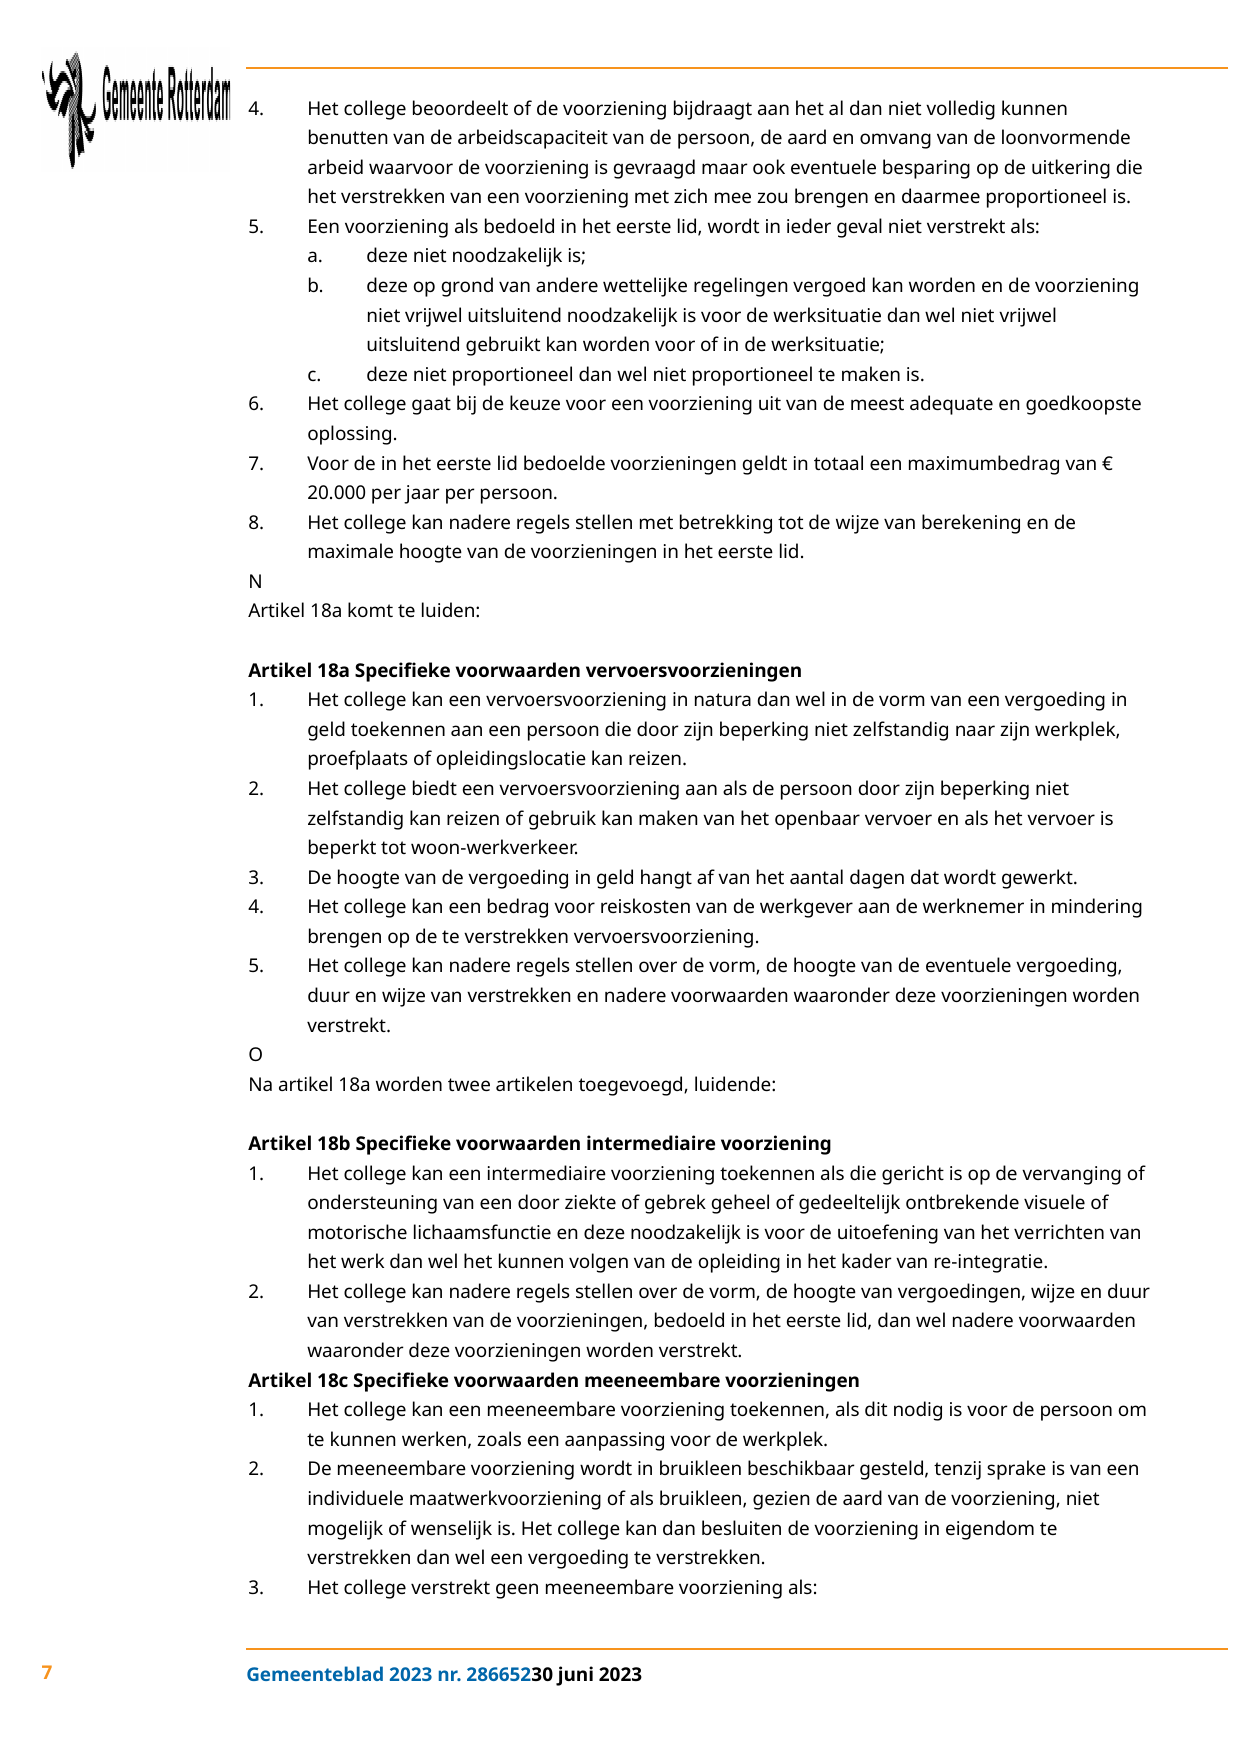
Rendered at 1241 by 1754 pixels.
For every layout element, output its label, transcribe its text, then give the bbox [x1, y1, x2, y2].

list Het college biedt een vervoersvoorziening aan als de persoon door zijn beperking niet zelfstandig kan reizen of gebruik kan maken van het openbaar vervoer en als het vervoer is beperkt tot woon-werkverkeer. [248, 775, 1152, 860]
list De hoogte van de vergoeding in geld hangt af van het aantal dagen dat wordt gewerkt. [248, 864, 1152, 890]
text Artikel 18c Specifieke voorwaarden meeneembare voorzieningen [248, 1367, 1152, 1393]
text Artikel 18a komt te luiden: [248, 598, 1152, 623]
list Het college kan nadere regels stellen over de vorm, de hoogte van vergoedingen, wijze en duur van verstrekken van de voorzieningen, bedoeld in het eerste lid, dan wel nadere voorwaarden waaronder deze voorzieningen worden verstrekt. [248, 1278, 1152, 1363]
list Het college kan een meeneembare voorziening toekennen, als dit nodig is voor de persoon om te kunnen werken, zoals een aanpassing voor de werkplek. [248, 1396, 1152, 1452]
text Artikel 18b Specifieke voorwaarden intermediaire voorziening [248, 1130, 1152, 1156]
picture [41, 47, 231, 172]
text N [248, 568, 1152, 594]
list Het college kan een intermediaire voorziening toekennen als die gericht is op de vervanging of ondersteuning van een door ziekte of gebrek geheel of gedeeltelijk ontbrekende visuele of motorische lichaamsfunctie en deze noodzakelijk is voor de uitoefening van het verrichten van het werk dan wel het kunnen volgen van de opleiding in het kader van re-integratie. [248, 1160, 1152, 1274]
list Het college kan een bedrag voor reiskosten van de werkgever aan de werknemer in mindering brengen op de te verstrekken vervoersvoorziening. [248, 893, 1152, 949]
list Het college kan nadere regels stellen over de vorm, de hoogte van de eventuele vergoeding, duur en wijze van verstrekken en nadere voorwaarden waaronder deze voorzieningen worden verstrekt. [248, 953, 1152, 1038]
list Het college gaat bij de keuze voor een voorziening uit van de meest adequate en goedkoopste oplossing. [248, 391, 1152, 446]
text Na artikel 18a worden twee artikelen toegevoegd, luidende: [248, 1071, 1152, 1097]
text Artikel 18a Specifieke voorwaarden vervoersvoorzieningen [248, 657, 1152, 683]
list De meeneembare voorziening wordt in bruikleen beschikbaar gesteld, tenzij sprake is van een individuele maatwerkvoorziening of als bruikleen, gezien de aard van de voorziening, niet mogelijk of wenselijk is. Het college kan dan besluiten de voorziening in eigendom te verstrekken dan wel een vergoeding te verstrekken. [248, 1456, 1152, 1570]
list deze niet proportioneel dan wel niet proportioneel te maken is. [307, 361, 1152, 387]
list Een voorziening als bedoeld in het eerste lid, wordt in ieder geval niet verstrekt als: [248, 213, 1152, 239]
list Het college kan een vervoersvoorziening in natura dan wel in de vorm van een vergoeding in geld toekennen aan een persoon die door zijn beperking niet zelfstandig naar zijn werkplek, proefplaats of opleidingslocatie kan reizen. [248, 686, 1152, 771]
list deze niet noodzakelijk is; [307, 243, 1152, 268]
list Het college verstrekt geen meeneembare voorziening als: [248, 1574, 1152, 1600]
list Het college kan nadere regels stellen met betrekking tot de wijze van berekening en de maximale hoogte van de voorzieningen in het eerste lid. [248, 509, 1152, 564]
text O [248, 1041, 1152, 1067]
list Voor de in het eerste lid bedoelde voorzieningen geldt in totaal een maximumbedrag van € 20.000 per jaar per persoon. [248, 450, 1152, 505]
list deze op grond van andere wettelijke regelingen vergoed kan worden en de voorziening niet vrijwel uitsluitend noodzakelijk is voor de werksituatie dan wel niet vrijwel uitsluitend gebruikt kan worden voor of in de werksituatie; [307, 272, 1152, 357]
list Het college beoordeelt of de voorziening bijdraagt aan het al dan niet volledig kunnen benutten van de arbeidscapaciteit van de persoon, de aard en omvang van de loonvormende arbeid waarvoor de voorziening is gevraagd maar ook eventuele besparing op de uitkering die het verstrekken van een voorziening met zich mee zou brengen en daarmee proportioneel is. [248, 95, 1152, 209]
